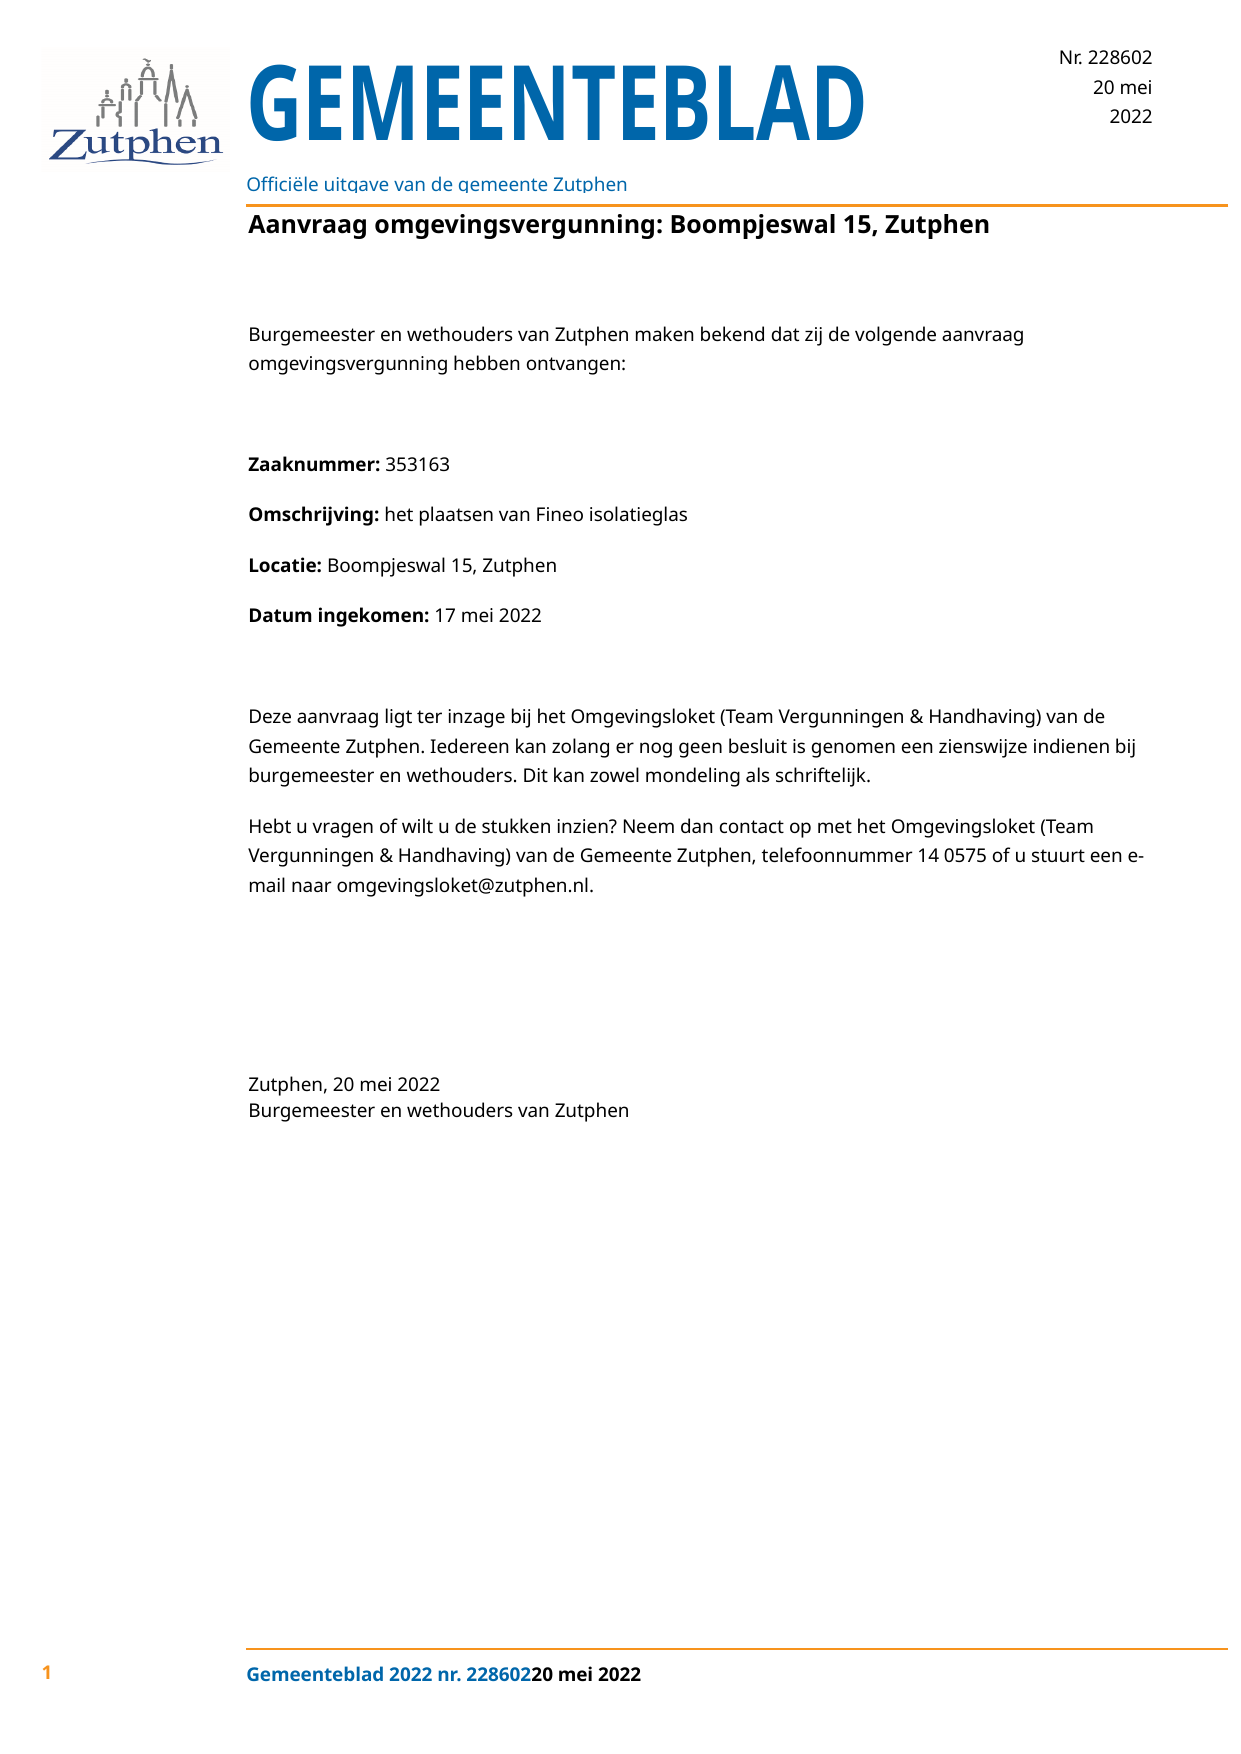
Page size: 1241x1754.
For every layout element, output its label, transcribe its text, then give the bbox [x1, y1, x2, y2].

text Burgemeester en wethouders van Zutphen maken bekend dat zij de volgende aanvraag omgevingsvergunning hebben ontvangen: [248, 321, 1152, 376]
text Zutphen, 20 mei 2022 [248, 1071, 1152, 1097]
text Zaaknummer: 353163 [248, 451, 1152, 477]
text Aanvraag omgevingsvergunning: Boompjeswal 15, Zutphen [248, 207, 1152, 241]
text Deze aanvraag ligt ter inzage bij het Omgevingsloket (Team Vergunningen & Handhaving) van de Gemeente Zutphen. Iedereen kan zolang er nog geen besluit is genomen een zienswijze indienen bij burgemeester en wethouders. Dit kan zowel mondeling als schriftelijk. [248, 703, 1152, 788]
picture [41, 47, 231, 172]
text Burgemeester en wethouders van Zutphen [248, 1097, 1152, 1122]
text Hebt u vragen of wilt u de stukken inzien? Neem dan contact op met het Omgevingsloket (Team Vergunningen & Handhaving) van de Gemeente Zutphen, telefoonnummer 14 0575 of u stuurt een e-mail naar omgevingsloket@zutphen.nl. [248, 813, 1152, 898]
text Omschrijving: het plaatsen van Fineo isolatieglas [248, 502, 1152, 527]
text Locatie: Boompjeswal 15, Zutphen [248, 552, 1152, 578]
text Datum ingekomen: 17 mei 2022 [248, 602, 1152, 628]
